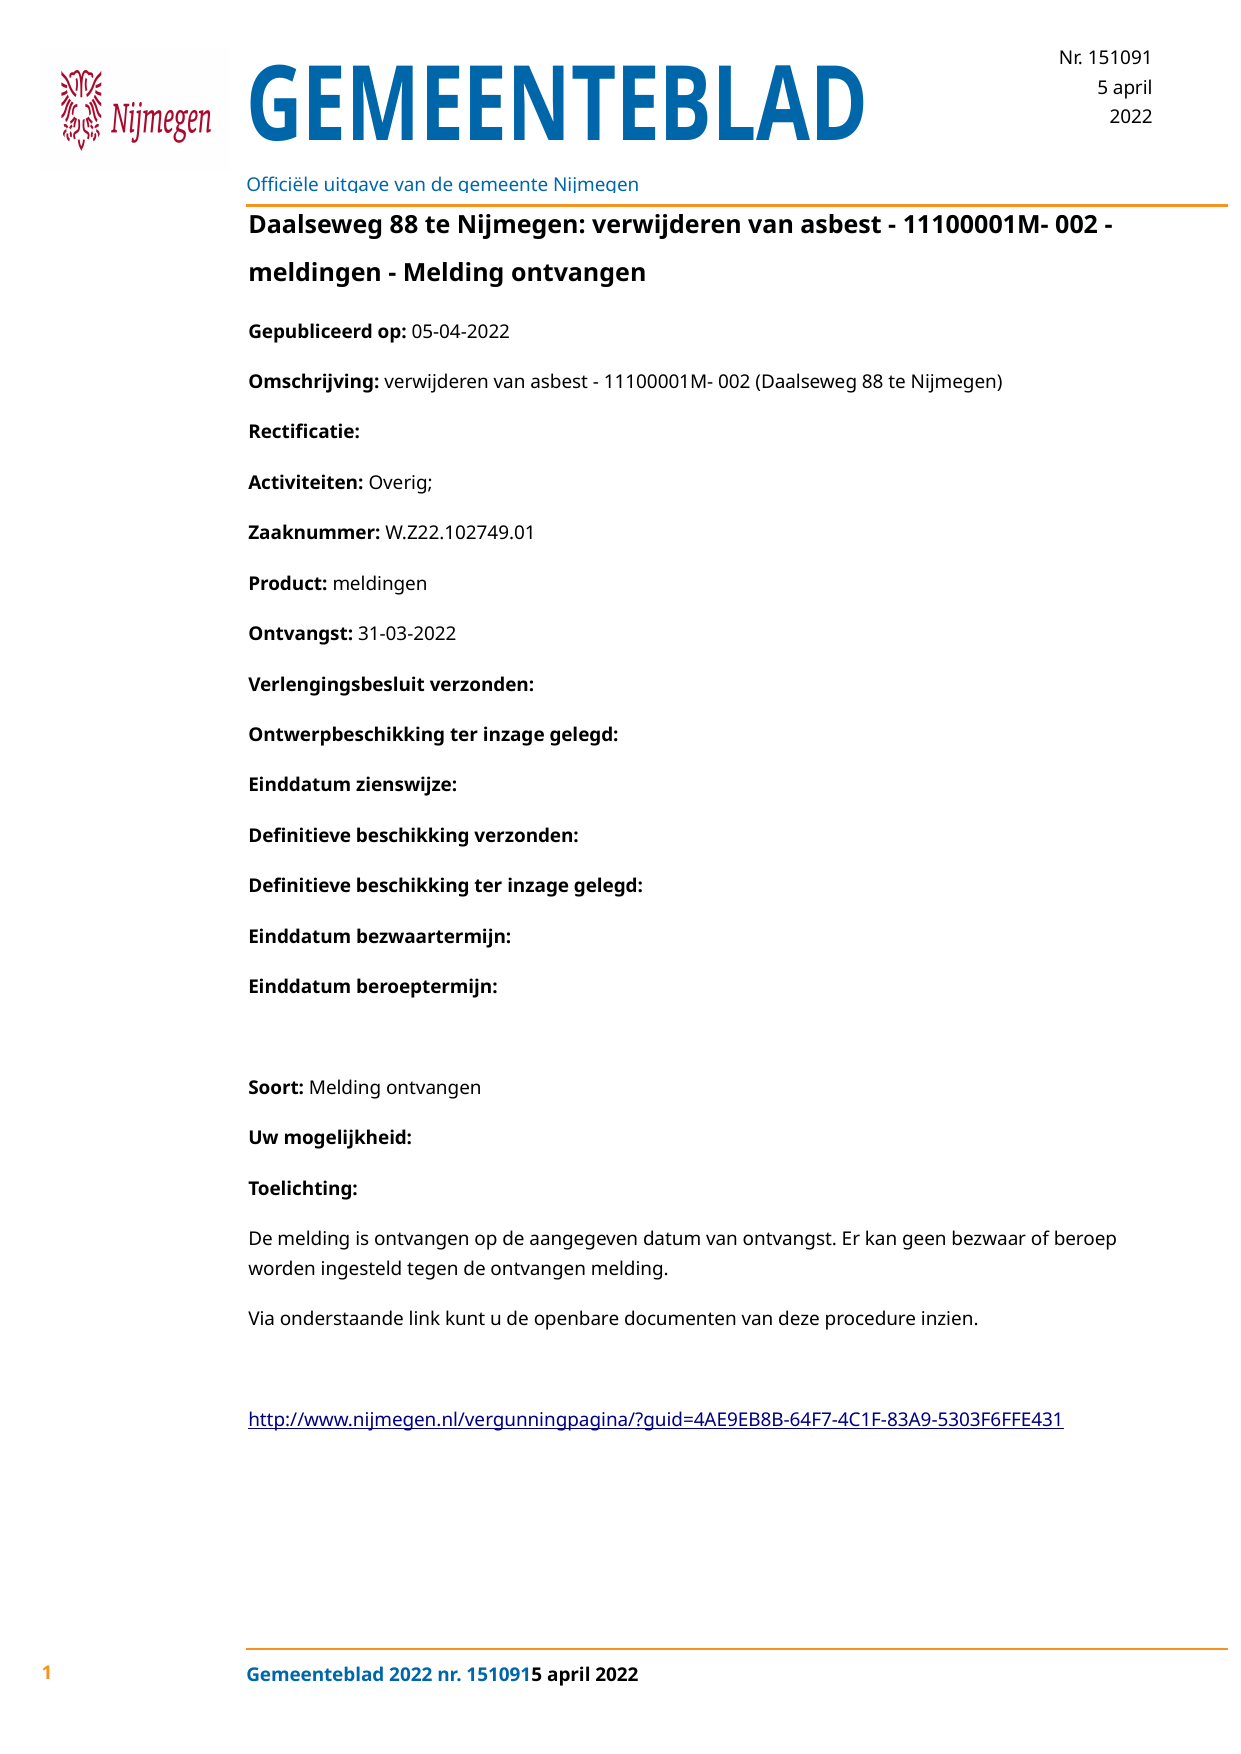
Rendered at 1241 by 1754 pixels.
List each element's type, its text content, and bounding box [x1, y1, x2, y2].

picture [41, 47, 231, 172]
text Daalseweg 88 te Nijmegen: verwijderen van asbest - 11100001M- 002 - meldingen - Melding ontvangen [248, 207, 1152, 288]
text Verlengingsbesluit verzonden: [248, 671, 1152, 697]
text Product: meldingen [248, 570, 1152, 596]
text Via onderstaande link kunt u de openbare documenten van deze procedure inzien. [248, 1305, 1152, 1331]
text Uw mogelijkheid: [248, 1124, 1152, 1150]
text De melding is ontvangen op de aangegeven datum van ontvangst. Er kan geen bezwaar of beroep worden ingesteld tegen de ontvangen melding. [248, 1225, 1152, 1281]
text Einddatum zienswijze: [248, 772, 1152, 797]
text Ontvangst: 31-03-2022 [248, 620, 1152, 646]
text Zaaknummer: W.Z22.102749.01 [248, 519, 1152, 545]
text Einddatum bezwaartermijn: [248, 923, 1152, 949]
text Ontwerpbeschikking ter inzage gelegd: [248, 721, 1152, 747]
text Omschrijving: verwijderen van asbest - 11100001M- 002 (Daalseweg 88 te Nijmegen) [248, 368, 1152, 394]
text Soort: Melding ontvangen [248, 1074, 1152, 1100]
text Gepubliceerd op: 05-04-2022 [248, 318, 1152, 344]
text Rectificatie: [248, 419, 1152, 444]
text http://www.nijmegen.nl/vergunningpagina/?guid=4AE9EB8B-64F7-4C1F-83A9-5303F6FFE431 [248, 1406, 1152, 1432]
text Activiteiten: Overig; [248, 469, 1152, 495]
text Toelichting: [248, 1175, 1152, 1201]
text Definitieve beschikking verzonden: [248, 822, 1152, 848]
text Einddatum beroeptermijn: [248, 973, 1152, 999]
text Definitieve beschikking ter inzage gelegd: [248, 872, 1152, 898]
